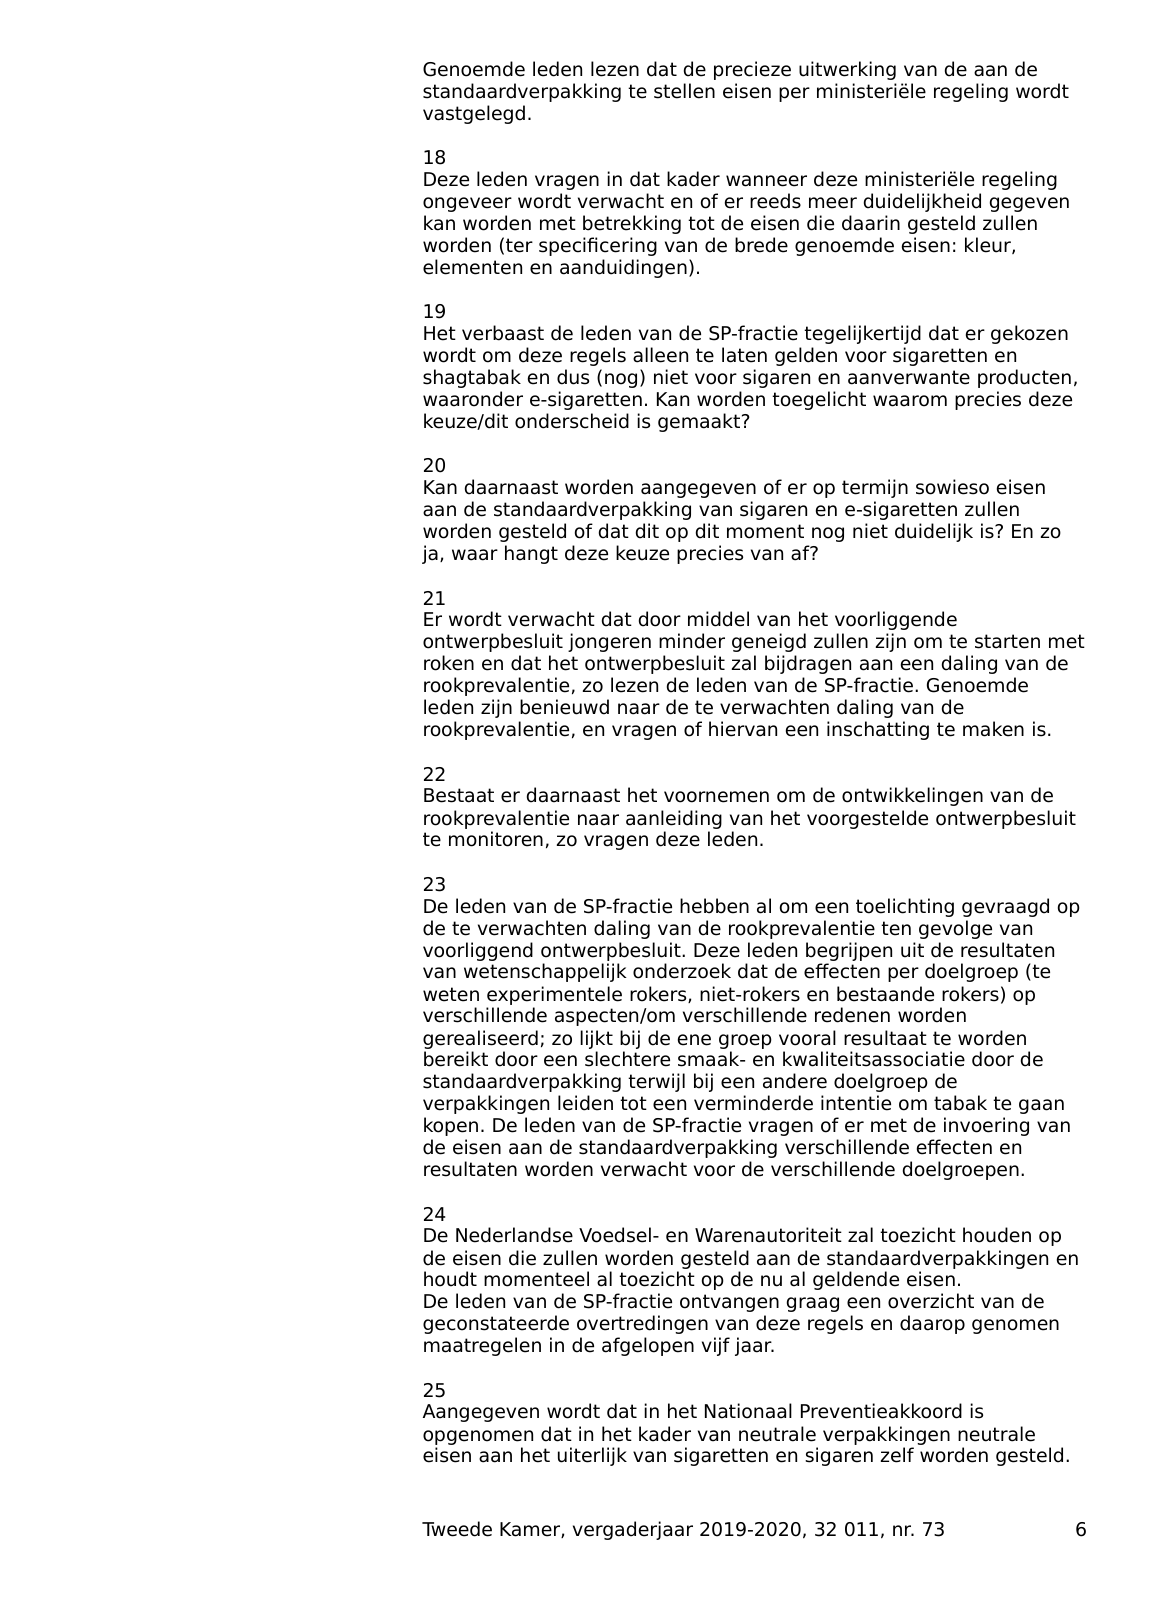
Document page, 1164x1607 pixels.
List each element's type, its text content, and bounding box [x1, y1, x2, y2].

text 25 [422, 1379, 1087, 1401]
text Genoemde leden lezen dat de precieze uitwerking van de aan de standaardverpakking te stellen eisen per ministeriële regeling wordt vastgelegd. [422, 59, 1087, 125]
text 20 [422, 455, 1087, 477]
text Kan daarnaast worden aangegeven of er op termijn sowieso eisen aan de standaardverpakking van sigaren en e-sigaretten zullen worden gesteld of dat dit op dit moment nog niet duidelijk is? En zo ja, waar hangt deze keuze precies van af? [422, 477, 1087, 565]
text 18 [422, 147, 1087, 169]
text Aangegeven wordt dat in het Nationaal Preventieakkoord is opgenomen dat in het kader van neutrale verpakkingen neutrale eisen aan het uiterlijk van sigaretten en sigaren zelf worden gesteld. [422, 1401, 1087, 1467]
text Bestaat er daarnaast het voornemen om de ontwikkelingen van de rookprevalentie naar aanleiding van het voorgestelde ontwerpbesluit te monitoren, zo vragen deze leden. [422, 785, 1087, 851]
text De leden van de SP-fractie ontvangen graag een overzicht van de geconstateerde overtredingen van deze regels en daarop genomen maatregelen in de afgelopen vijf jaar. [422, 1291, 1087, 1357]
text 21 [422, 587, 1087, 609]
text 24 [422, 1203, 1087, 1225]
text De leden van de SP-fractie hebben al om een toelichting gevraagd op de te verwachten daling van de rookprevalentie ten gevolge van voorliggend ontwerpbesluit. Deze leden begrijpen uit de resultaten van wetenschappelijk onderzoek dat de effecten per doelgroep (te weten experimentele rokers, niet-rokers en bestaande rokers) op verschillende aspecten/om verschillende redenen worden gerealiseerd; zo lijkt bij de ene groep vooral resultaat te worden bereikt door een slechtere smaak- en kwaliteitsassociatie door de standaardverpakking terwijl bij een andere doelgroep de verpakkingen leiden tot een verminderde intentie om tabak te gaan kopen. De leden van de SP-fractie vragen of er met de invoering van de eisen aan de standaardverpakking verschillende effecten en resultaten worden verwacht voor de verschillende doelgroepen. [422, 896, 1087, 1181]
text 19 [422, 301, 1087, 323]
text Deze leden vragen in dat kader wanneer deze ministeriële regeling ongeveer wordt verwacht en of er reeds meer duidelijkheid gegeven kan worden met betrekking tot de eisen die daarin gesteld zullen worden (ter specificering van de brede genoemde eisen: kleur, elementen en aanduidingen). [422, 169, 1087, 279]
text Er wordt verwacht dat door middel van het voorliggende ontwerpbesluit jongeren minder geneigd zullen zijn om te starten met roken en dat het ontwerpbesluit zal bijdragen aan een daling van de rookprevalentie, zo lezen de leden van de SP-fractie. Genoemde leden zijn benieuwd naar de te verwachten daling van de rookprevalentie, en vragen of hiervan een inschatting te maken is. [422, 609, 1087, 741]
text De Nederlandse Voedsel- en Warenautoriteit zal toezicht houden op de eisen die zullen worden gesteld aan de standaardverpakkingen en houdt momenteel al toezicht op de nu al geldende eisen. [422, 1225, 1087, 1291]
text Het verbaast de leden van de SP-fractie tegelijkertijd dat er gekozen wordt om deze regels alleen te laten gelden voor sigaretten en shagtabak en dus (nog) niet voor sigaren en aanverwante producten, waaronder e-sigaretten. Kan worden toegelicht waarom precies deze keuze/dit onderscheid is gemaakt? [422, 323, 1087, 433]
text 23 [422, 873, 1087, 896]
text 22 [422, 763, 1087, 785]
